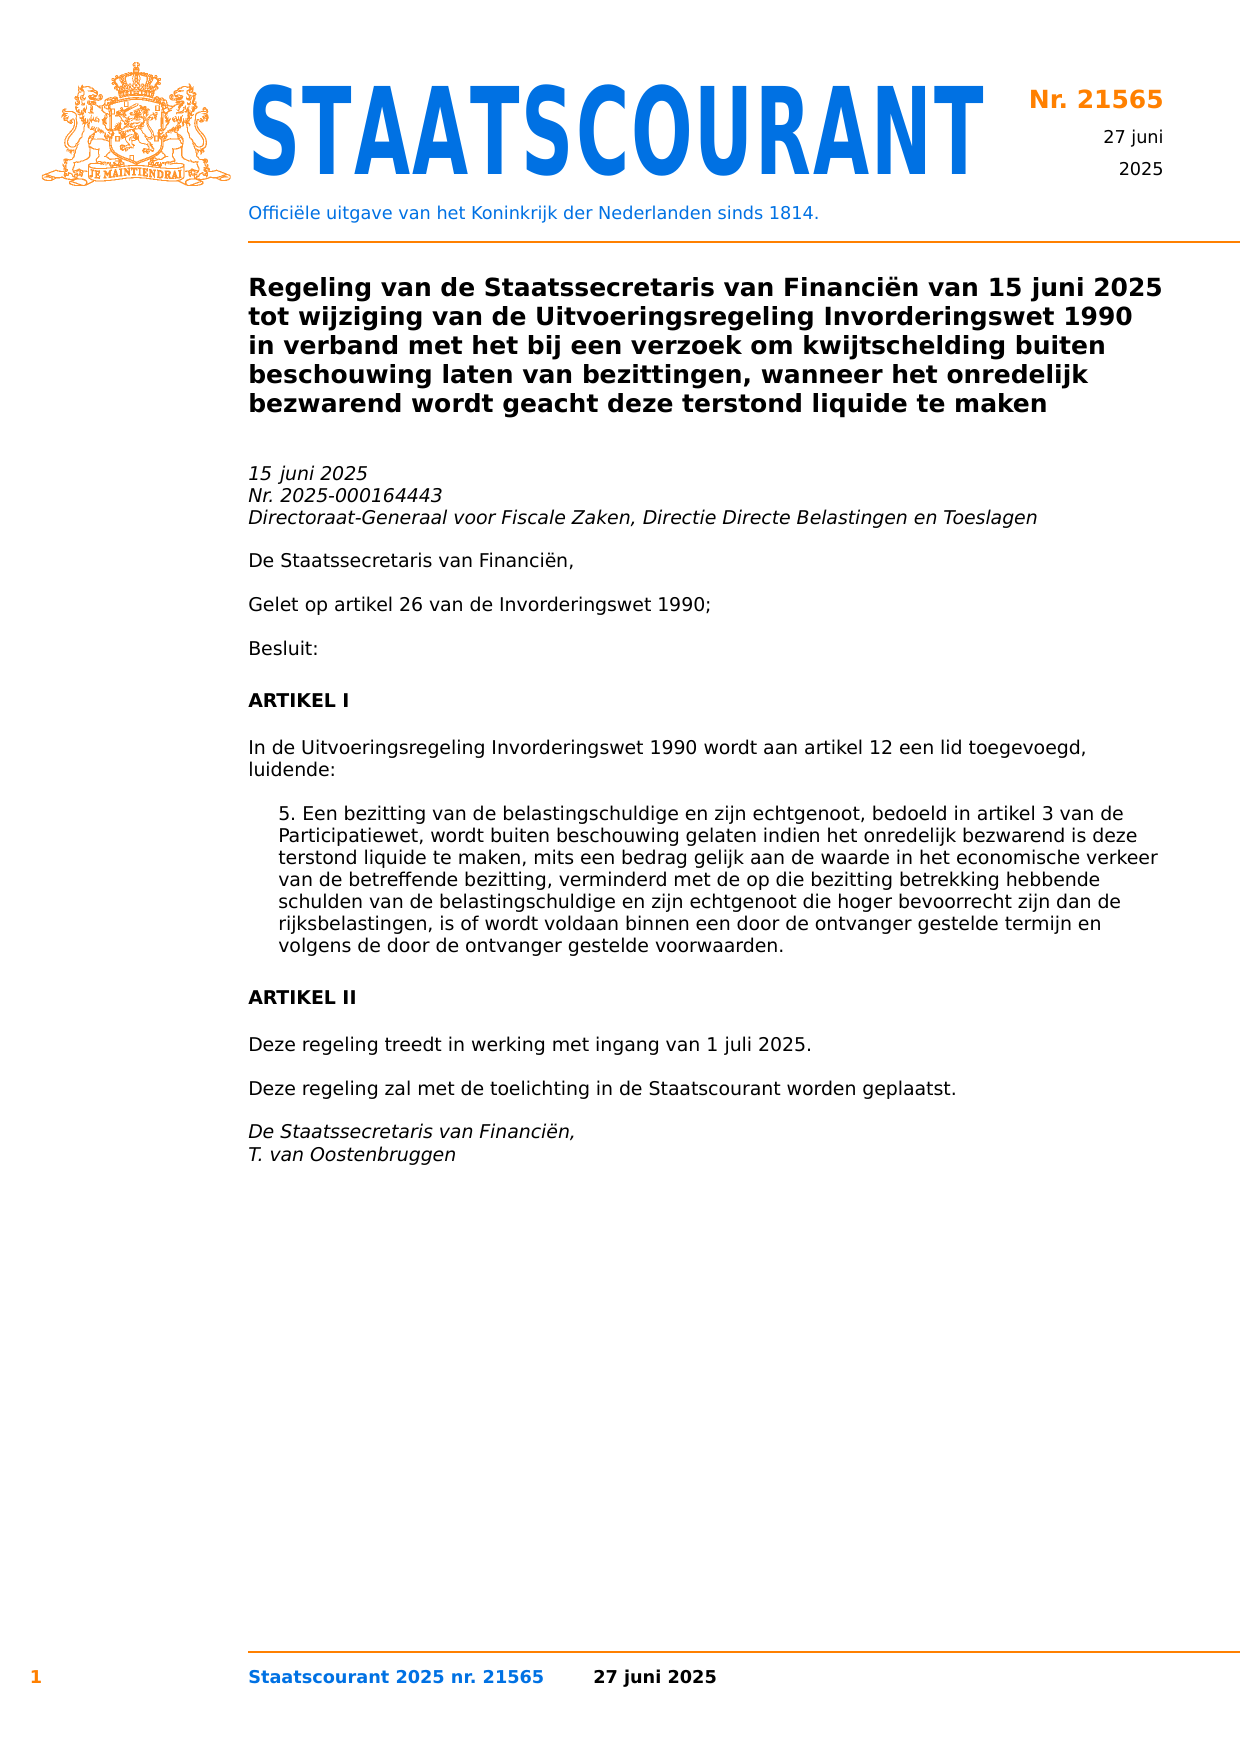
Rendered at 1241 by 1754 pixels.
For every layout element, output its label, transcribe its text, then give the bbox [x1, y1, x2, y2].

table_header STAATSCOURANT [248, 62, 998, 203]
subtitle ARTIKEL II [248, 987, 1163, 1009]
text Besluit: [248, 638, 1163, 660]
text Gelet op artikel 26 van de Invorderingswet 1990; [248, 594, 1163, 616]
table_cell Officiële uitgave van het Koninkrijk der Nederlanden sinds 1814. [248, 203, 1240, 241]
text Deze regeling zal met de toelichting in de Staatscourant worden geplaatst. [248, 1078, 1163, 1099]
text 5. Een bezitting van de belastingschuldige en zijn echtgenoot, bedoeld in artikel 3 van de Participatiewet, wordt buiten beschouwing gelaten indien het onredelijk bezwarend is deze terstond liquide te maken, mits een bedrag gelijk aan de waarde in het economische verkeer van de betreffende bezitting, verminderd met de op die bezitting betrekking hebbende schulden van de belastingschuldige en zijn echtgenoot die hoger bevoorrecht zijn dan de rijksbelastingen, is of wordt voldaan binnen een door de ontvanger gestelde termijn en volgens de door de ontvanger gestelde voorwaarden. [278, 803, 1163, 957]
picture [41, 62, 231, 186]
text Nr. 2025-000164443 [248, 484, 1163, 507]
text De Staatssecretaris van Financiën, T. van Oostenbruggen [248, 1121, 1163, 1165]
text Directoraat-Generaal voor Fiscale Zaken, Directie Directe Belastingen en Toeslagen [248, 507, 1163, 528]
subtitle Regeling van de Staatssecretaris van Financiën van 15 juni 2025 tot wijziging van de Uitvoeringsregeling Invorderingswet 1990 in verband met het bij een verzoek om kwijtschelding buiten beschouwing laten van bezittingen, wanneer het onredelijk bezwarend wordt geacht deze terstond liquide te maken [248, 273, 1163, 419]
table_cell 27 juni [998, 121, 1240, 153]
text Deze regeling treedt in werking met ingang van 1 juli 2025. [248, 1034, 1163, 1056]
subtitle ARTIKEL I [248, 690, 1163, 712]
text De Staatssecretaris van Financiën, [248, 550, 1163, 572]
text 15 juni 2025 [248, 463, 1163, 484]
table_header Nr. 21565 [998, 62, 1240, 121]
text In de Uitvoeringsregeling Invorderingswet 1990 wordt aan artikel 12 een lid toegevoegd, luidende: [248, 737, 1163, 781]
table_cell 2025 [998, 153, 1240, 203]
table_header [25, 62, 248, 241]
